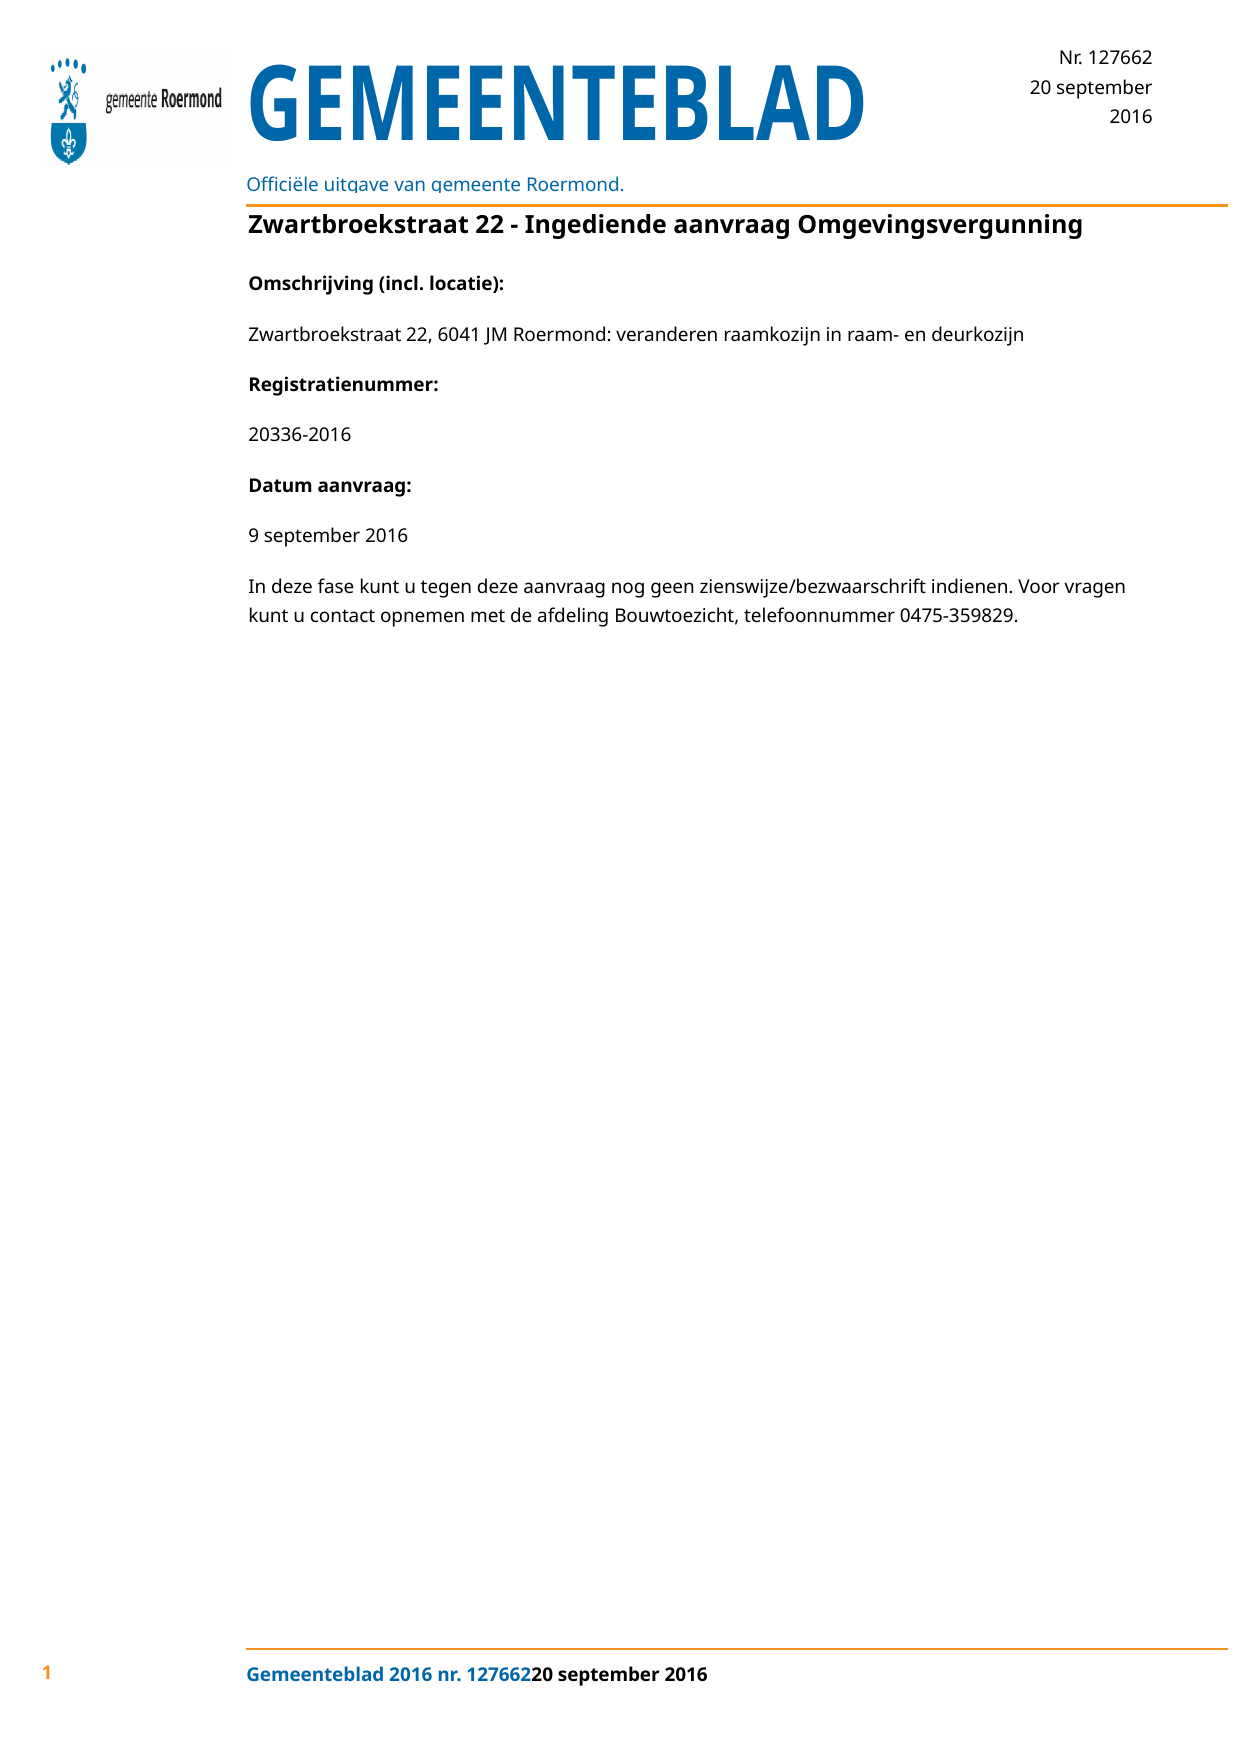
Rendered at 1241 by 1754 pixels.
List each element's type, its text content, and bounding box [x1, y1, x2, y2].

text 20336-2016 [248, 422, 1152, 447]
text Zwartbroekstraat 22 - Ingediende aanvraag Omgevingsvergunning [248, 207, 1152, 241]
picture [41, 47, 231, 172]
text Registratienummer: [248, 371, 1152, 397]
text Datum aanvraag: [248, 472, 1152, 498]
text Omschrijving (incl. locatie): [248, 270, 1152, 296]
text Zwartbroekstraat 22, 6041 JM Roermond: veranderen raamkozijn in raam- en deurkozijn [248, 321, 1152, 346]
text 9 september 2016 [248, 522, 1152, 548]
text In deze fase kunt u tegen deze aanvraag nog geen zienswijze/bezwaarschrift indienen. Voor vragen kunt u contact opnemen met de afdeling Bouwtoezicht, telefoonnummer 0475-359829. [248, 573, 1152, 628]
